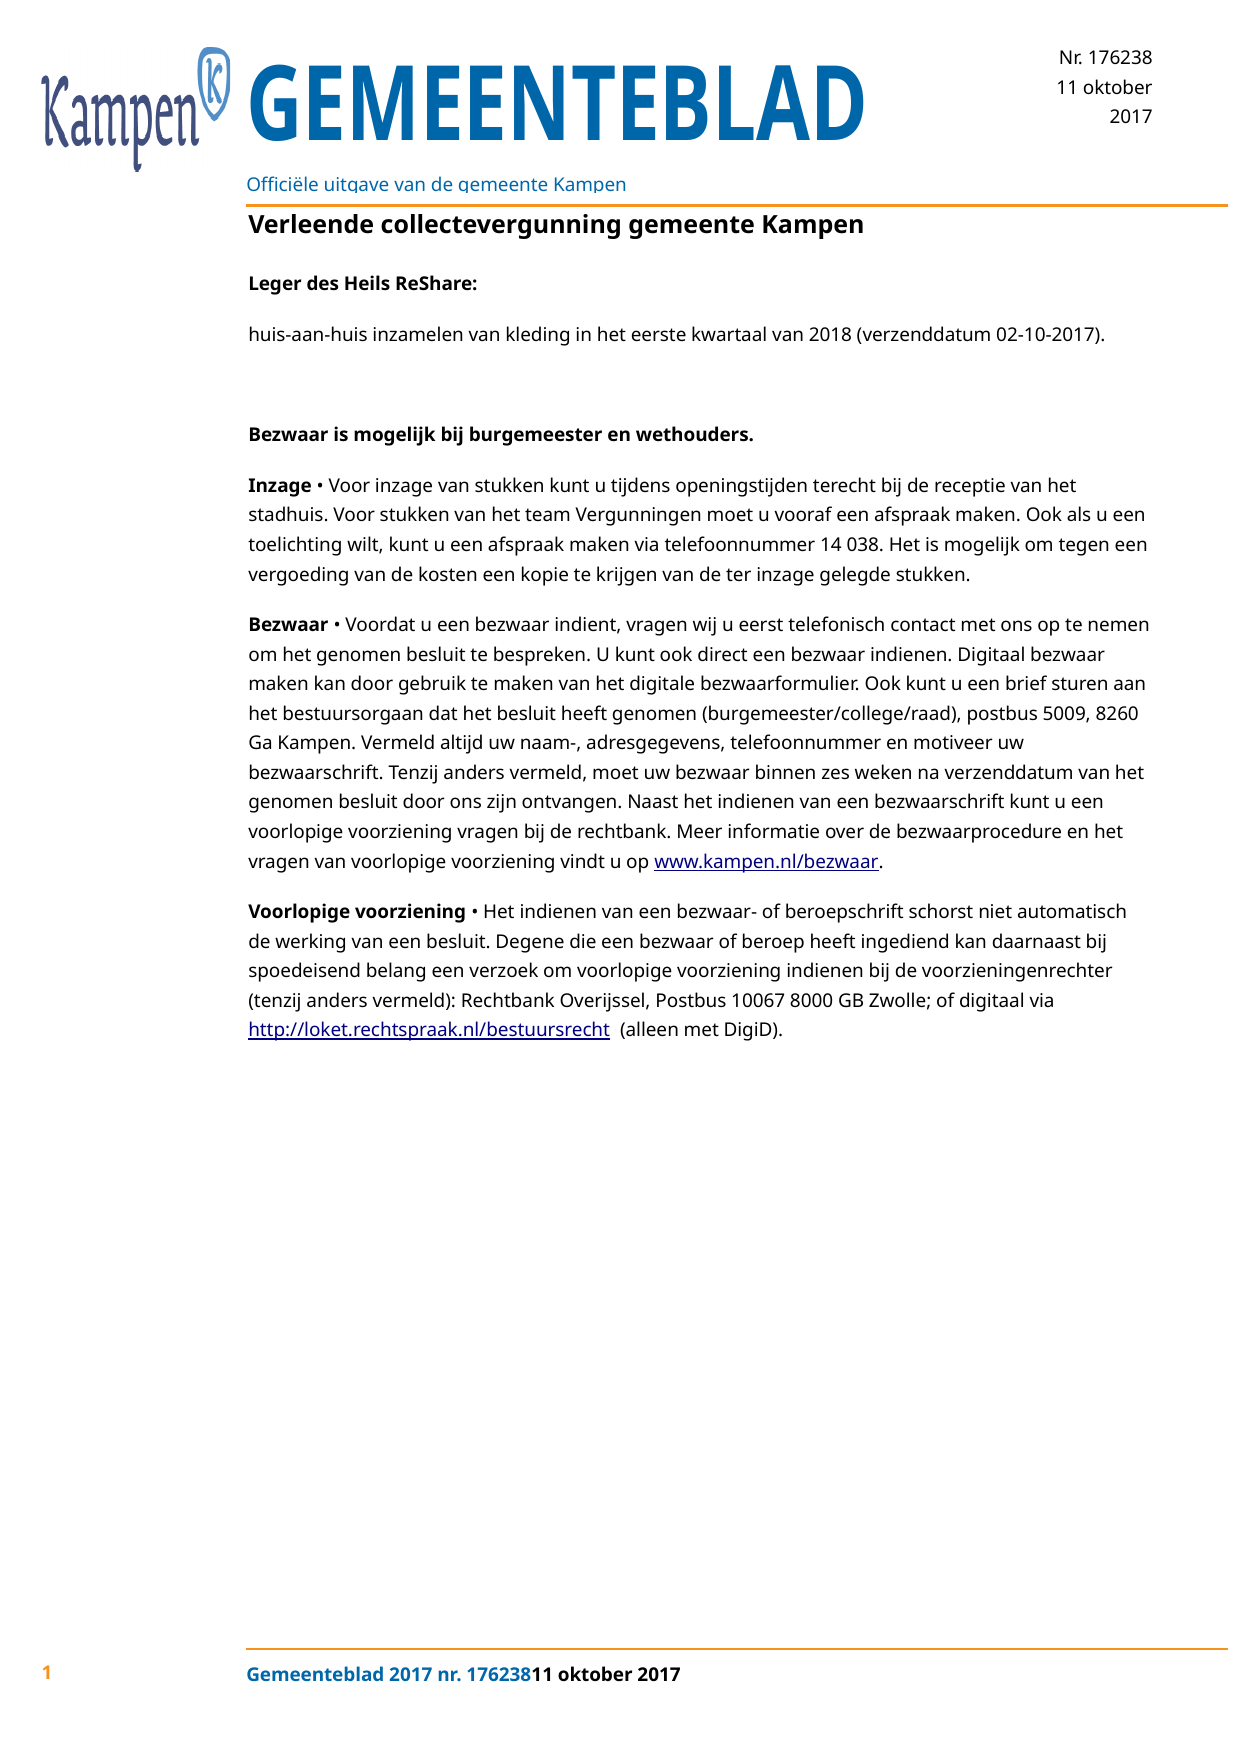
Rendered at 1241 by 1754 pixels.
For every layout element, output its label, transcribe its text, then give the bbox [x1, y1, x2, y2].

text Leger des Heils ReShare: [248, 270, 1152, 296]
text huis-aan-huis inzamelen van kleding in het eerste kwartaal van 2018 (verzenddatum 02-10-2017). [248, 321, 1152, 346]
text Verleende collectevergunning gemeente Kampen [248, 207, 1152, 241]
text Bezwaar is mogelijk bij burgemeester en wethouders. [248, 422, 1152, 447]
text Bezwaar • Voordat u een bezwaar indient, vragen wij u eerst telefonisch contact met ons op te nemen om het genomen besluit te bespreken. U kunt ook direct een bezwaar indienen. Digitaal bezwaar maken kan door gebruik te maken van het digitale bezwaarformulier. Ook kunt u een brief sturen aan het bestuursorgaan dat het besluit heeft genomen (burgemeester/college/raad), postbus 5009, 8260 Ga Kampen. Vermeld altijd uw naam-, adresgegevens, telefoonnummer en motiveer uw bezwaarschrift. Tenzij anders vermeld, moet uw bezwaar binnen zes weken na verzenddatum van het genomen besluit door ons zijn ontvangen. Naast het indienen van een bezwaarschrift kunt u een voorlopige voorziening vragen bij de rechtbank. Meer informatie over de bezwaarprocedure en het vragen van voorlopige voorziening vindt u op www.kampen.nl/bezwaar. [248, 611, 1152, 873]
text Voorlopige voorziening • Het indienen van een bezwaar- of beroepschrift schorst niet automatisch de werking van een besluit. Degene die een bezwaar of beroep heeft ingediend kan daarnaast bij spoedeisend belang een verzoek om voorlopige voorziening indienen bij de voorzieningenrechter (tenzij anders vermeld): Rechtbank Overijssel, Postbus 10067 8000 GB Zwolle; of digitaal via http://loket.rechtspraak.nl/bestuursrecht (alleen met DigiD). [248, 898, 1152, 1042]
picture [41, 47, 231, 172]
text Inzage • Voor inzage van stukken kunt u tijdens openingstijden terecht bij de receptie van het stadhuis. Voor stukken van het team Vergunningen moet u vooraf een afspraak maken. Ook als u een toelichting wilt, kunt u een afspraak maken via telefoonnummer 14 038. Het is mogelijk om tegen een vergoeding van de kosten een kopie te krijgen van de ter inzage gelegde stukken. [248, 472, 1152, 586]
